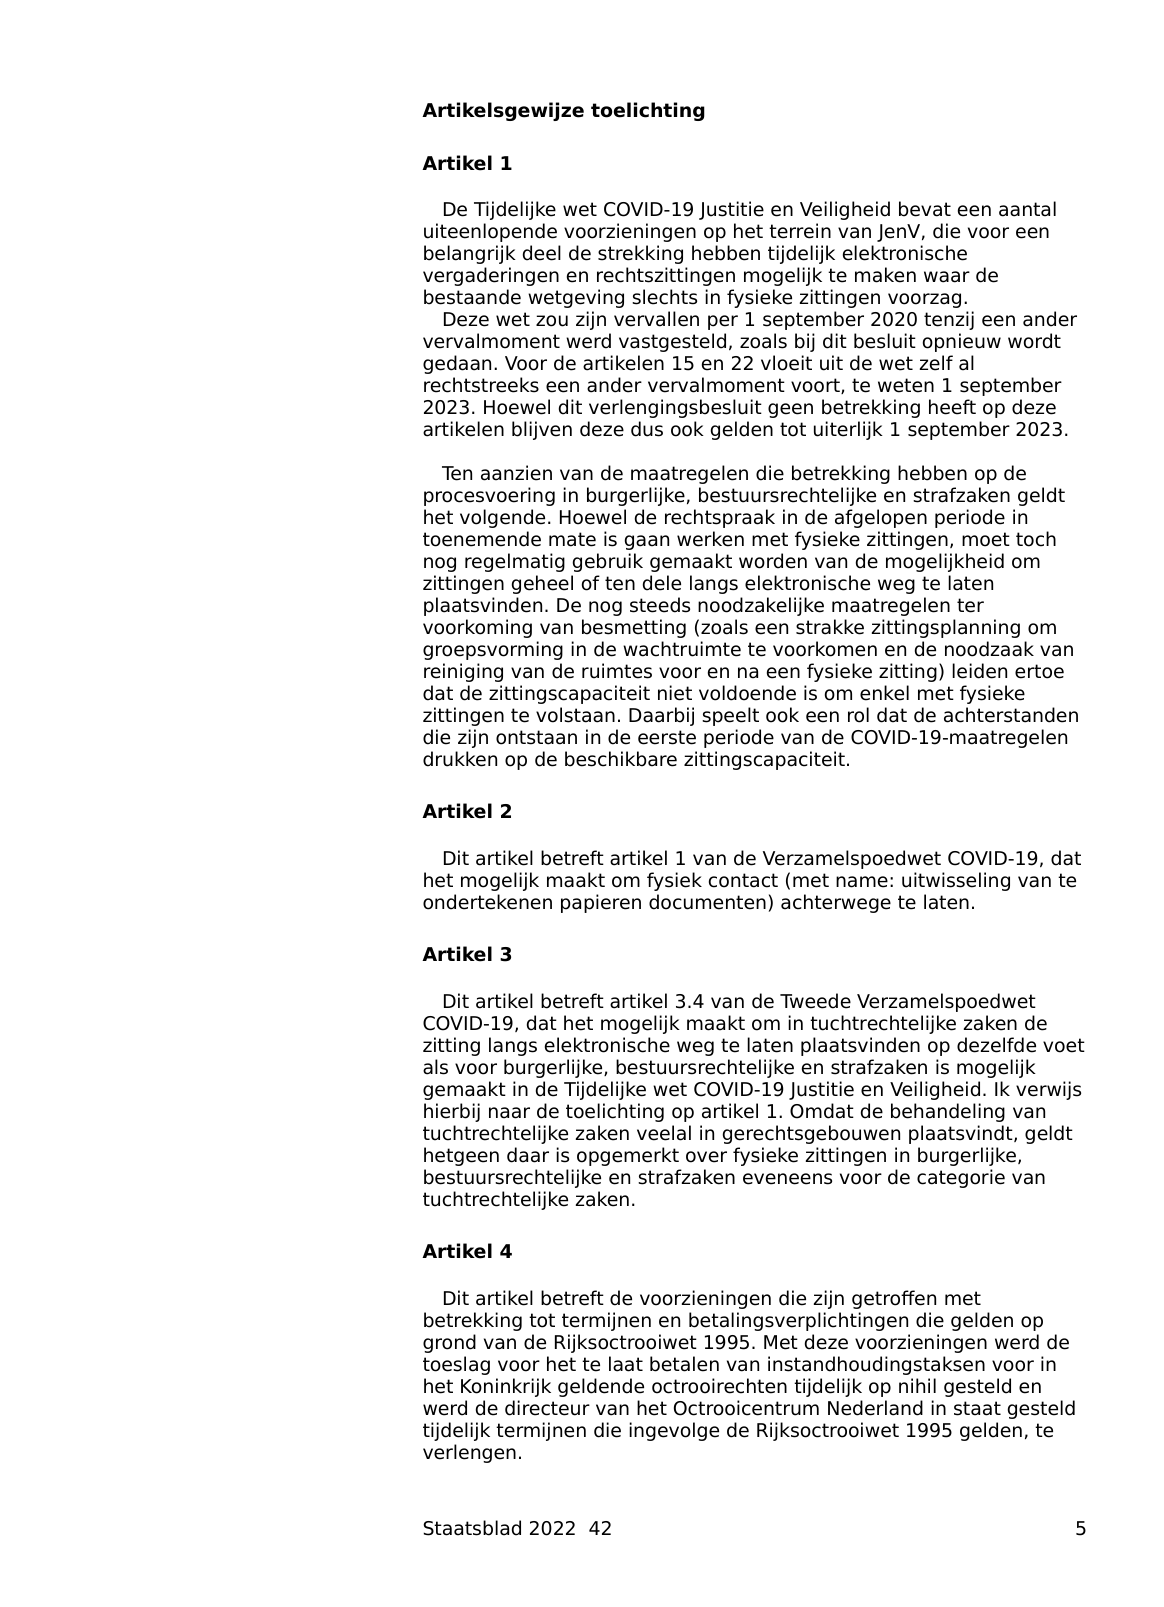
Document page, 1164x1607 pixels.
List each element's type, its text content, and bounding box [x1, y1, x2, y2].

subtitle Artikel 3 [422, 944, 1087, 966]
text Dit artikel betreft artikel 3.4 van de Tweede Verzamelspoedwet COVID-19, dat het mogelijk maakt om in tuchtrechtelijke zaken de zitting langs elektronische weg te laten plaatsvinden op dezelfde voet als voor burgerlijke, bestuursrechtelijke en strafzaken is mogelijk gemaakt in de Tijdelijke wet COVID-19 Justitie en Veiligheid. Ik verwijs hierbij naar de toelichting op artikel 1. Omdat de behandeling van tuchtrechtelijke zaken veelal in gerechtsgebouwen plaatsvindt, geldt hetgeen daar is opgemerkt over fysieke zittingen in burgerlijke, bestuursrechtelijke en strafzaken eveneens voor de categorie van tuchtrechtelijke zaken. [422, 991, 1087, 1211]
text Deze wet zou zijn vervallen per 1 september 2020 tenzij een ander vervalmoment werd vastgesteld, zoals bij dit besluit opnieuw wordt gedaan. Voor de artikelen 15 en 22 vloeit uit de wet zelf al rechtstreeks een ander vervalmoment voort, te weten 1 september 2023. Hoewel dit verlengingsbesluit geen betrekking heeft op deze artikelen blijven deze dus ook gelden tot uiterlijk 1 september 2023. [422, 309, 1087, 441]
text Dit artikel betreft de voorzieningen die zijn getroffen met betrekking tot termijnen en betalingsverplichtingen die gelden op grond van de Rijksoctrooiwet 1995. Met deze voorzieningen werd de toeslag voor het te laat betalen van instandhoudingstaksen voor in het Koninkrijk geldende octrooirechten tijdelijk op nihil gesteld en werd de directeur van het Octrooicentrum Nederland in staat gesteld tijdelijk termijnen die ingevolge de Rijksoctrooiwet 1995 gelden, te verlengen. [422, 1288, 1087, 1463]
text Dit artikel betreft artikel 1 van de Verzamelspoedwet COVID-19, dat het mogelijk maakt om fysiek contact (met name: uitwisseling van te ondertekenen papieren documenten) achterwege te laten. [422, 848, 1087, 914]
text Ten aanzien van de maatregelen die betrekking hebben op de procesvoering in burgerlijke, bestuursrechtelijke en strafzaken geldt het volgende. Hoewel de rechtspraak in de afgelopen periode in toenemende mate is gaan werken met fysieke zittingen, moet toch nog regelmatig gebruik gemaakt worden van de mogelijkheid om zittingen geheel of ten dele langs elektronische weg te laten plaatsvinden. De nog steeds noodzakelijke maatregelen ter voorkoming van besmetting (zoals een strakke zittingsplanning om groepsvorming in de wachtruimte te voorkomen en de noodzaak van reiniging van de ruimtes voor en na een fysieke zitting) leiden ertoe dat de zittingscapaciteit niet voldoende is om enkel met fysieke zittingen te volstaan. Daarbij speelt ook een rol dat de achterstanden die zijn ontstaan in de eerste periode van de COVID-19-maatregelen drukken op de beschikbare zittingscapaciteit. [422, 463, 1087, 771]
subtitle Artikel 2 [422, 801, 1087, 823]
subtitle Artikel 4 [422, 1241, 1087, 1263]
subtitle Artikelsgewijze toelichting [422, 100, 1087, 122]
text De Tijdelijke wet COVID-19 Justitie en Veiligheid bevat een aantal uiteenlopende voorzieningen op het terrein van JenV, die voor een belangrijk deel de strekking hebben tijdelijk elektronische vergaderingen en rechtszittingen mogelijk te maken waar de bestaande wetgeving slechts in fysieke zittingen voorzag. [422, 199, 1087, 309]
subtitle Artikel 1 [422, 152, 1087, 174]
